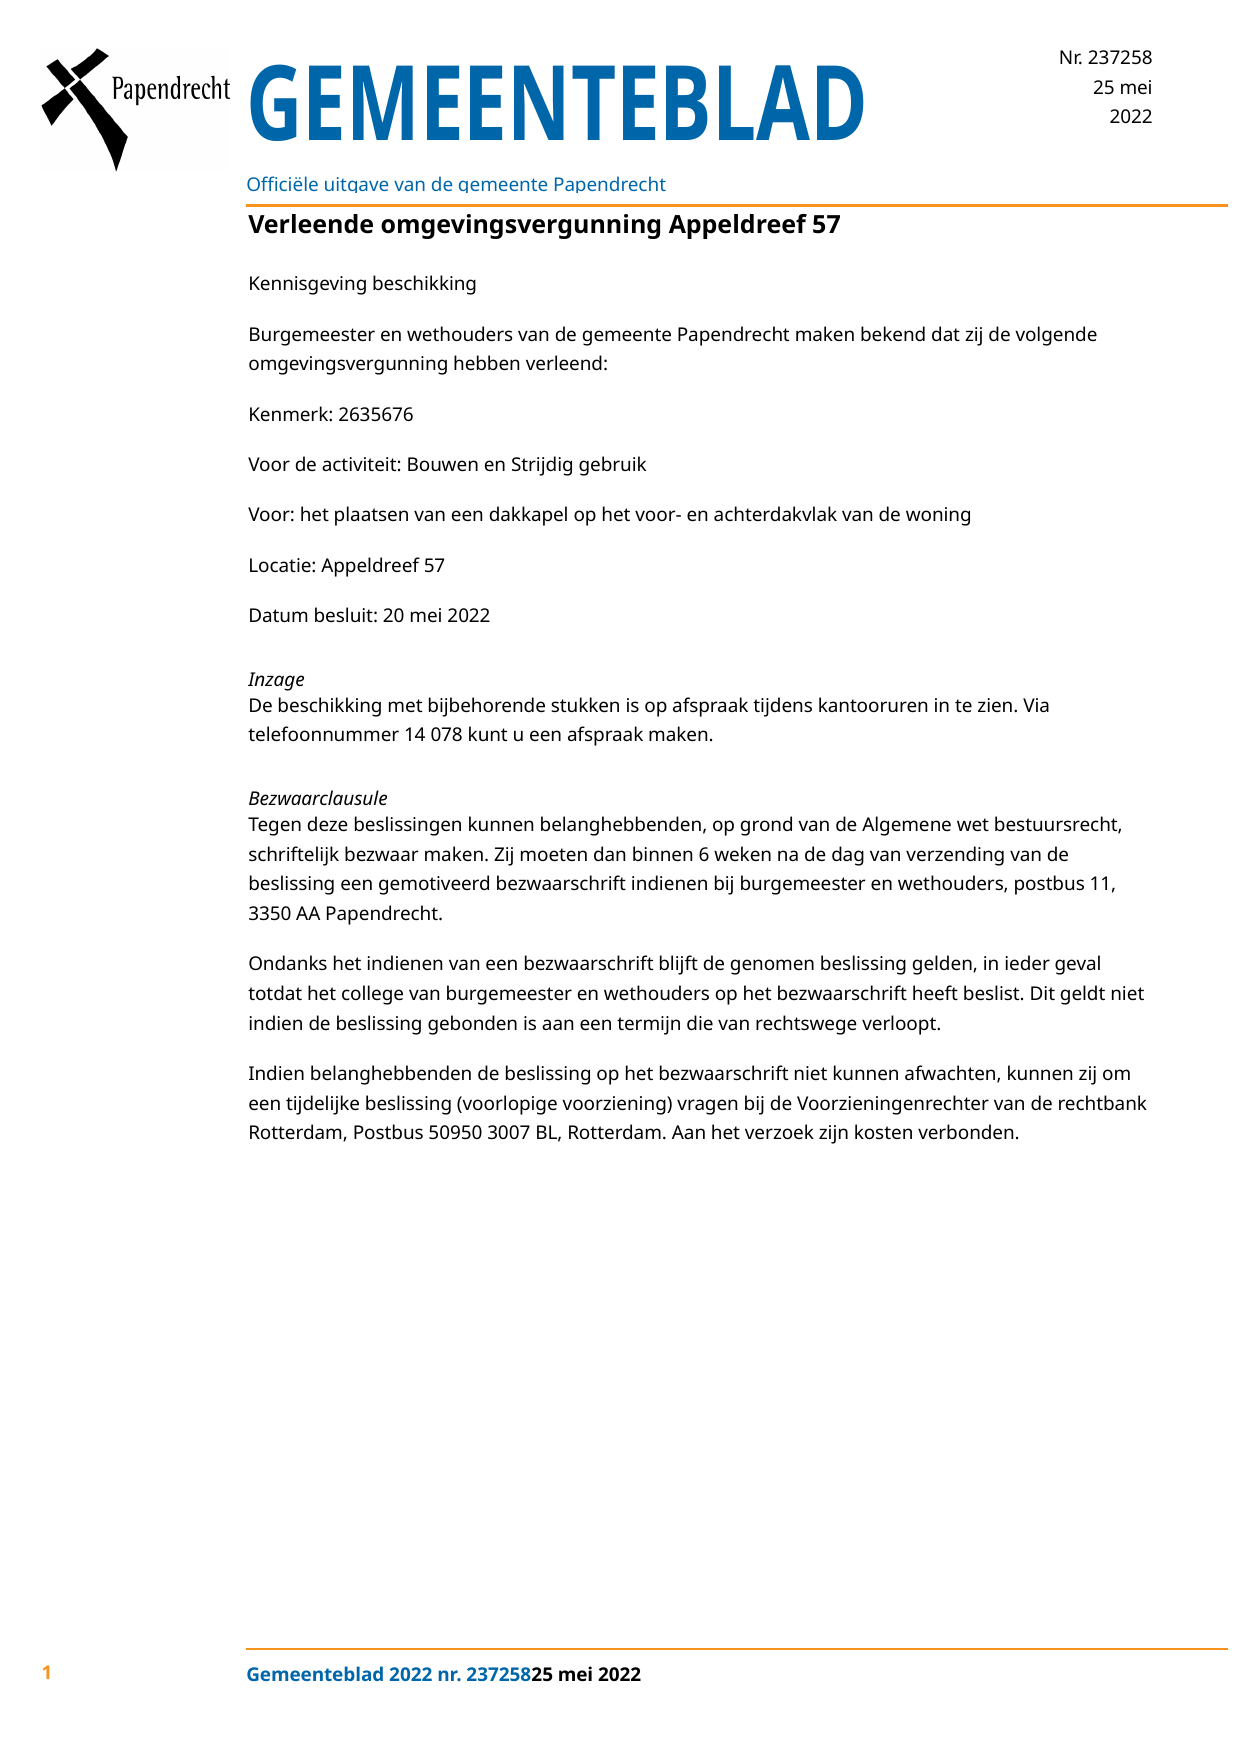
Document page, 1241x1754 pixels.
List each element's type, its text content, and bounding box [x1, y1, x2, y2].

text Ondanks het indienen van een bezwaarschrift blijft de genomen beslissing gelden, in ieder geval totdat het college van burgemeester en wethouders op het bezwaarschrift heeft beslist. Dit geldt niet indien de beslissing gebonden is aan een termijn die van rechtswege verloopt. [248, 951, 1152, 1035]
text Burgemeester en wethouders van de gemeente Papendrecht maken bekend dat zij de volgende omgevingsvergunning hebben verleend: [248, 321, 1152, 376]
picture [41, 47, 231, 172]
text Bezwaarclausule [248, 786, 1152, 811]
text Tegen deze beslissingen kunnen belanghebbenden, op grond van de Algemene wet bestuursrecht, schriftelijk bezwaar maken. Zij moeten dan binnen 6 weken na de dag van verzending van de beslissing een gemotiveerd bezwaarschrift indienen bij burgemeester en wethouders, postbus 11, 3350 AA Papendrecht. [248, 811, 1152, 926]
text Kennisgeving beschikking [248, 270, 1152, 296]
text Inzage [248, 666, 1152, 692]
text Datum besluit: 20 mei 2022 [248, 602, 1152, 628]
text De beschikking met bijbehorende stukken is op afspraak tijdens kantooruren in te zien. Via telefoonnummer 14 078 kunt u een afspraak maken. [248, 692, 1152, 747]
text Voor de activiteit: Bouwen en Strijdig gebruik [248, 451, 1152, 477]
text Kenmerk: 2635676 [248, 401, 1152, 426]
text Indien belanghebbenden de beslissing op het bezwaarschrift niet kunnen afwachten, kunnen zij om een tijdelijke beslissing (voorlopige voorziening) vragen bij de Voorzieningenrechter van de rechtbank Rotterdam, Postbus 50950 3007 BL, Rotterdam. Aan het verzoek zijn kosten verbonden. [248, 1060, 1152, 1145]
text Locatie: Appeldreef 57 [248, 552, 1152, 578]
text Voor: het plaatsen van een dakkapel op het voor- en achterdakvlak van de woning [248, 502, 1152, 527]
text Verleende omgevingsvergunning Appeldreef 57 [248, 207, 1152, 241]
